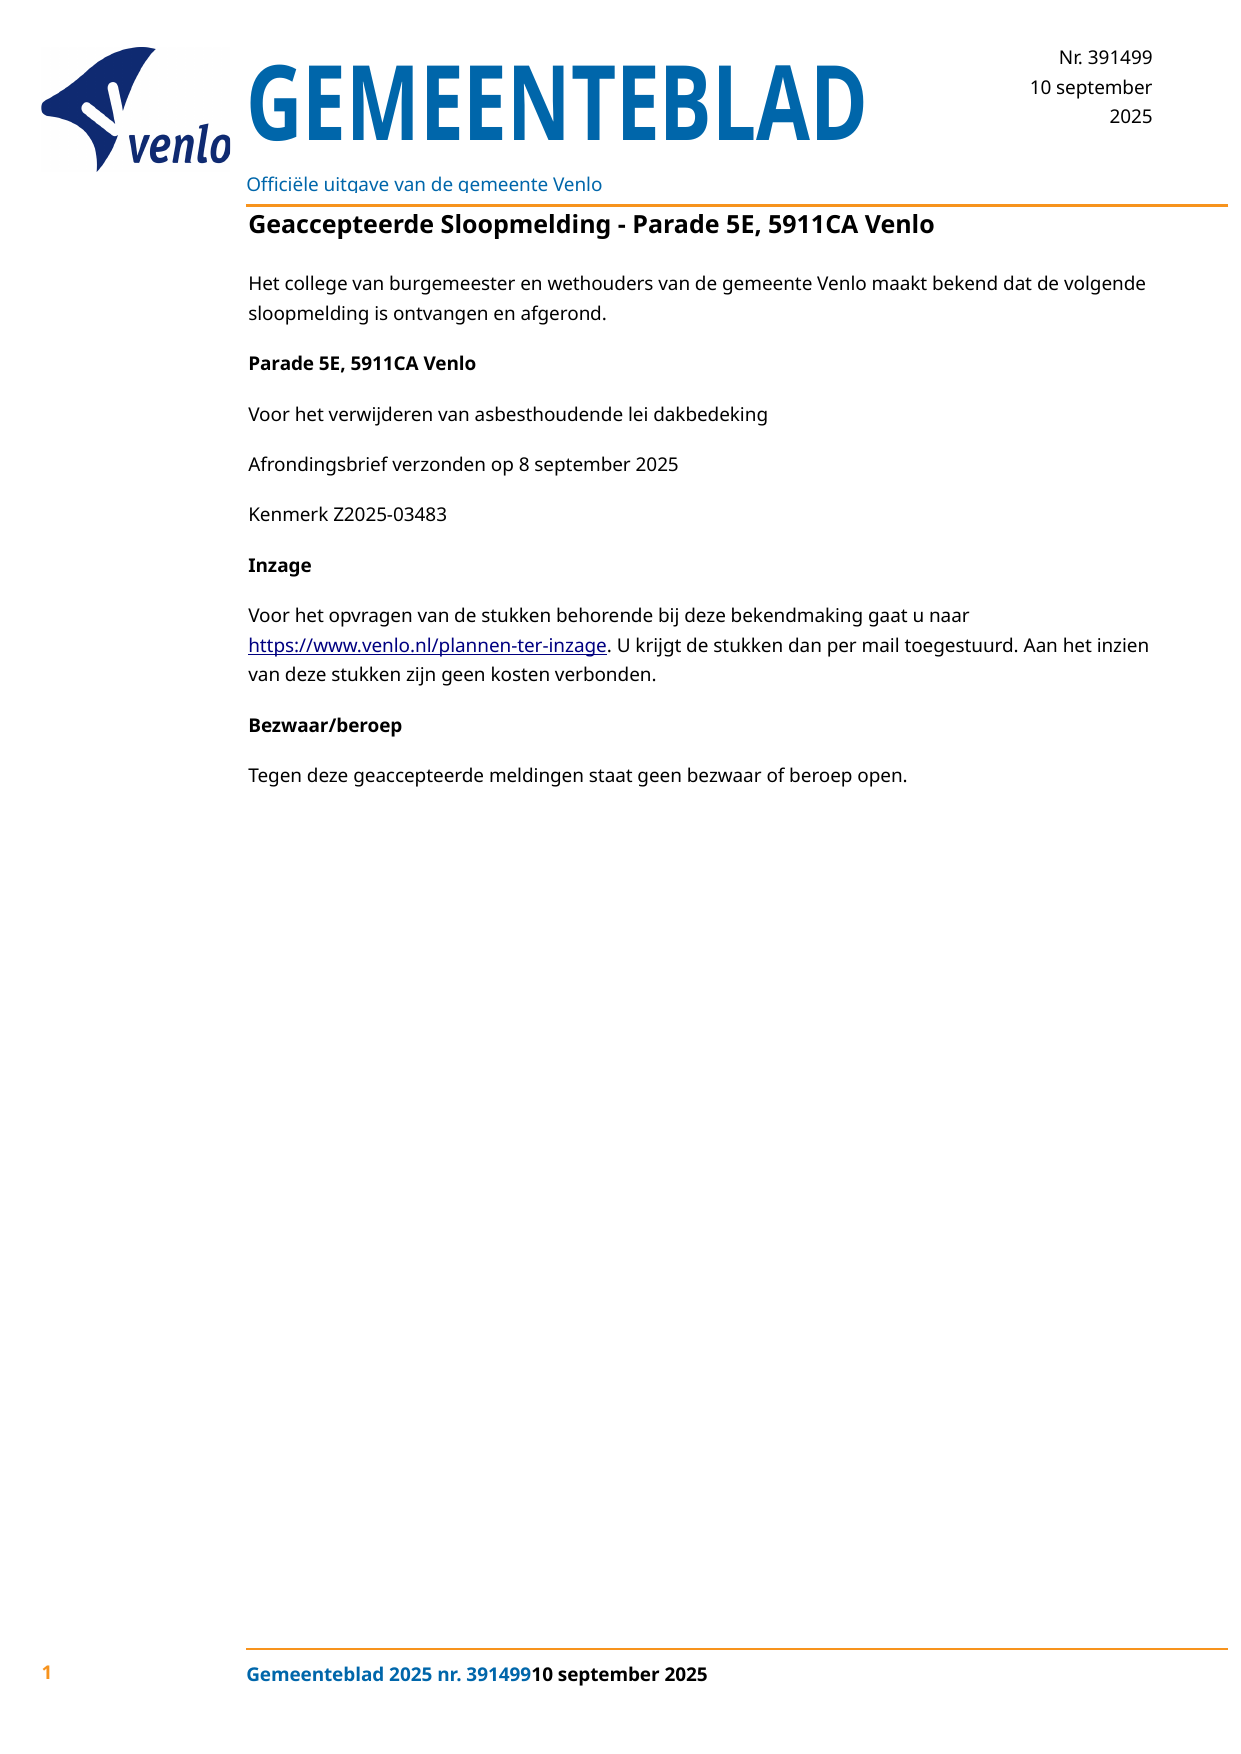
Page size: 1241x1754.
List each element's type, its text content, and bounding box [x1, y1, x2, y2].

text Afrondingsbrief verzonden op 8 september 2025 [248, 451, 1152, 477]
text Parade 5E, 5911CA Venlo [248, 350, 1152, 376]
text Geaccepteerde Sloopmelding - Parade 5E, 5911CA Venlo [248, 207, 1152, 241]
text Voor het opvragen van de stukken behorende bij deze bekendmaking gaat u naar https://www.venlo.nl/plannen-ter-inzage. U krijgt de stukken dan per mail toegestuurd. Aan het inzien van deze stukken zijn geen kosten verbonden. [248, 602, 1152, 687]
picture [41, 47, 231, 172]
text Bezwaar/beroep [248, 712, 1152, 738]
text Inzage [248, 552, 1152, 578]
text Tegen deze geaccepteerde meldingen staat geen bezwaar of beroep open. [248, 762, 1152, 788]
text Kenmerk Z2025-03483 [248, 502, 1152, 527]
text Het college van burgemeester en wethouders van de gemeente Venlo maakt bekend dat de volgende sloopmelding is ontvangen en afgerond. [248, 270, 1152, 326]
text Voor het verwijderen van asbesthoudende lei dakbedeking [248, 401, 1152, 426]
